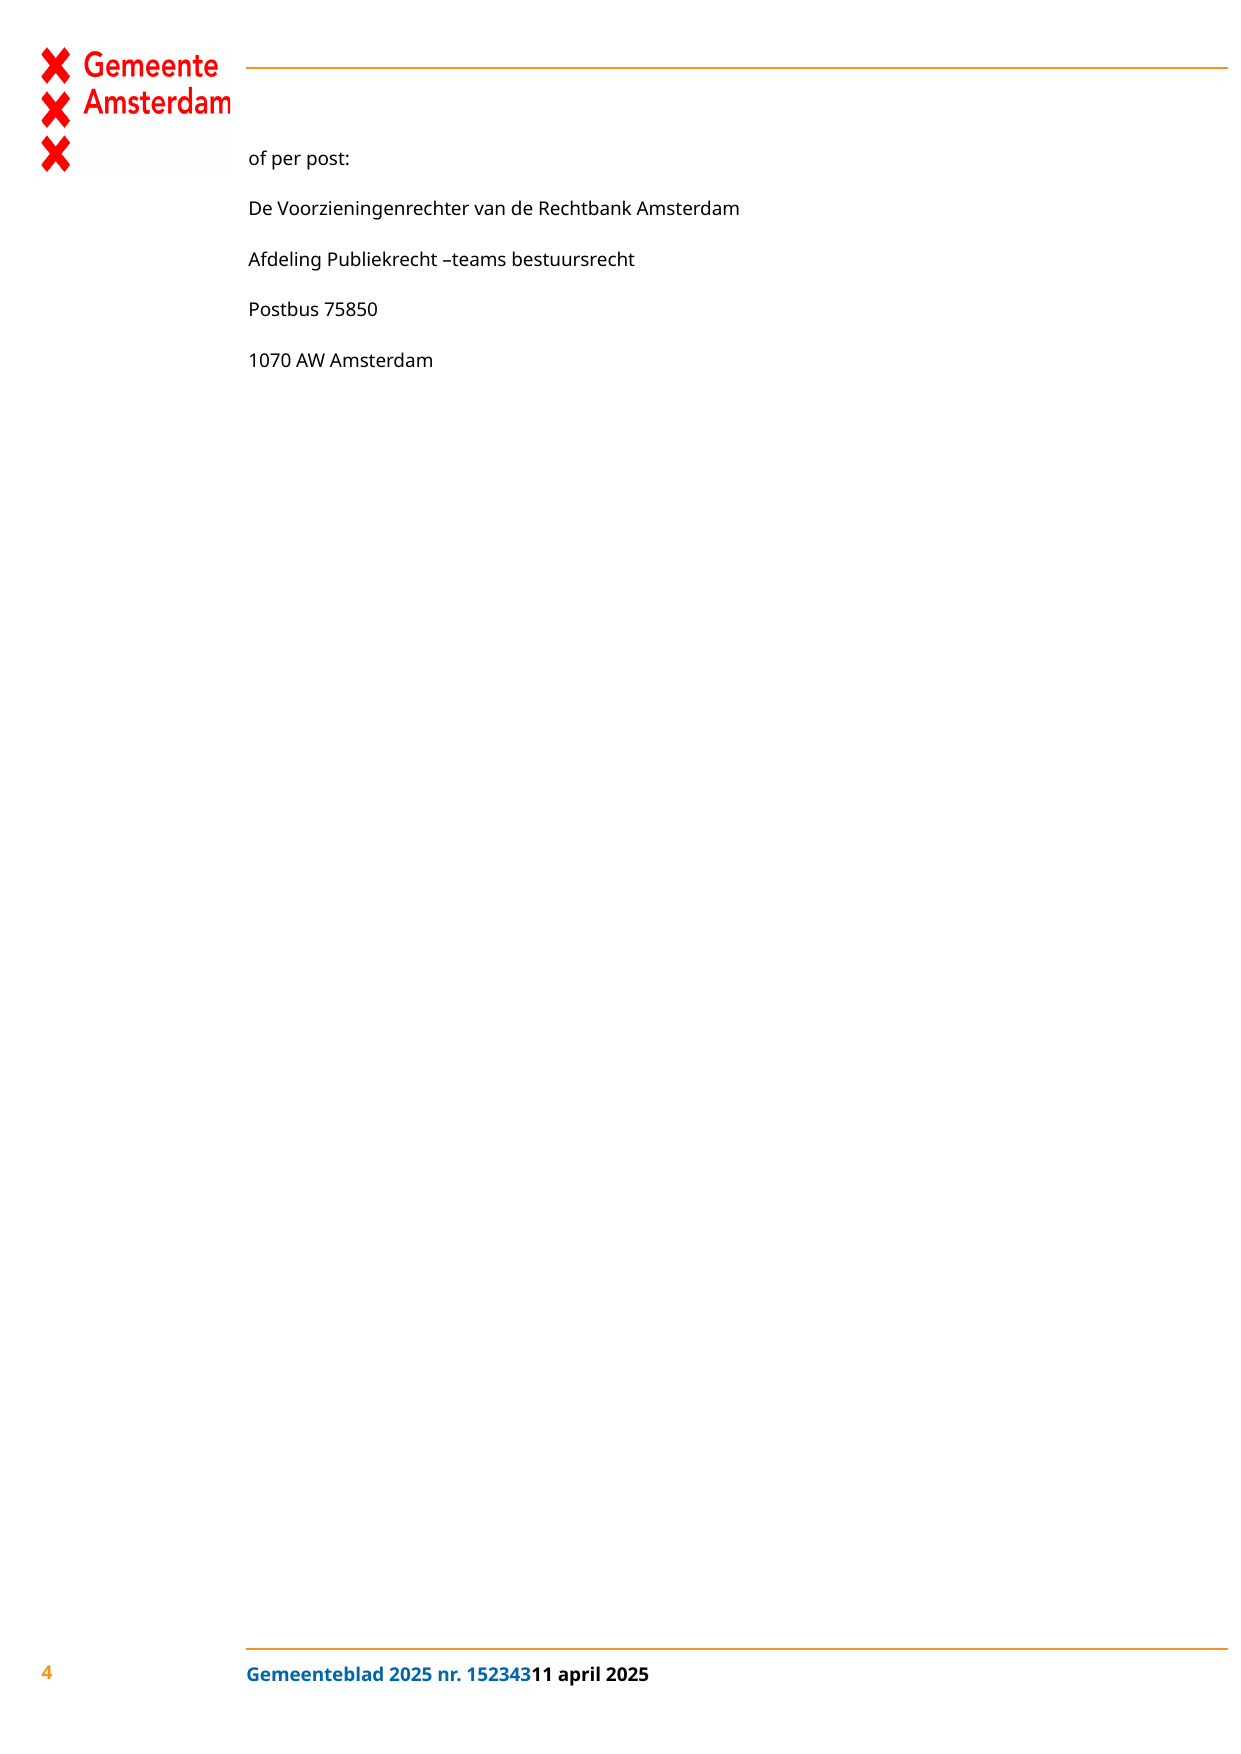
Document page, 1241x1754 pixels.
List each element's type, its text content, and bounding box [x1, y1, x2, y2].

text 1070 AW Amsterdam [248, 347, 1152, 373]
text Afdeling Publiekrecht –teams bestuursrecht [248, 246, 1152, 272]
picture [41, 47, 231, 172]
text of per post: [248, 145, 1152, 171]
text Postbus 75850 [248, 296, 1152, 322]
text De Voorzieningenrechter van de Rechtbank Amsterdam [248, 196, 1152, 221]
